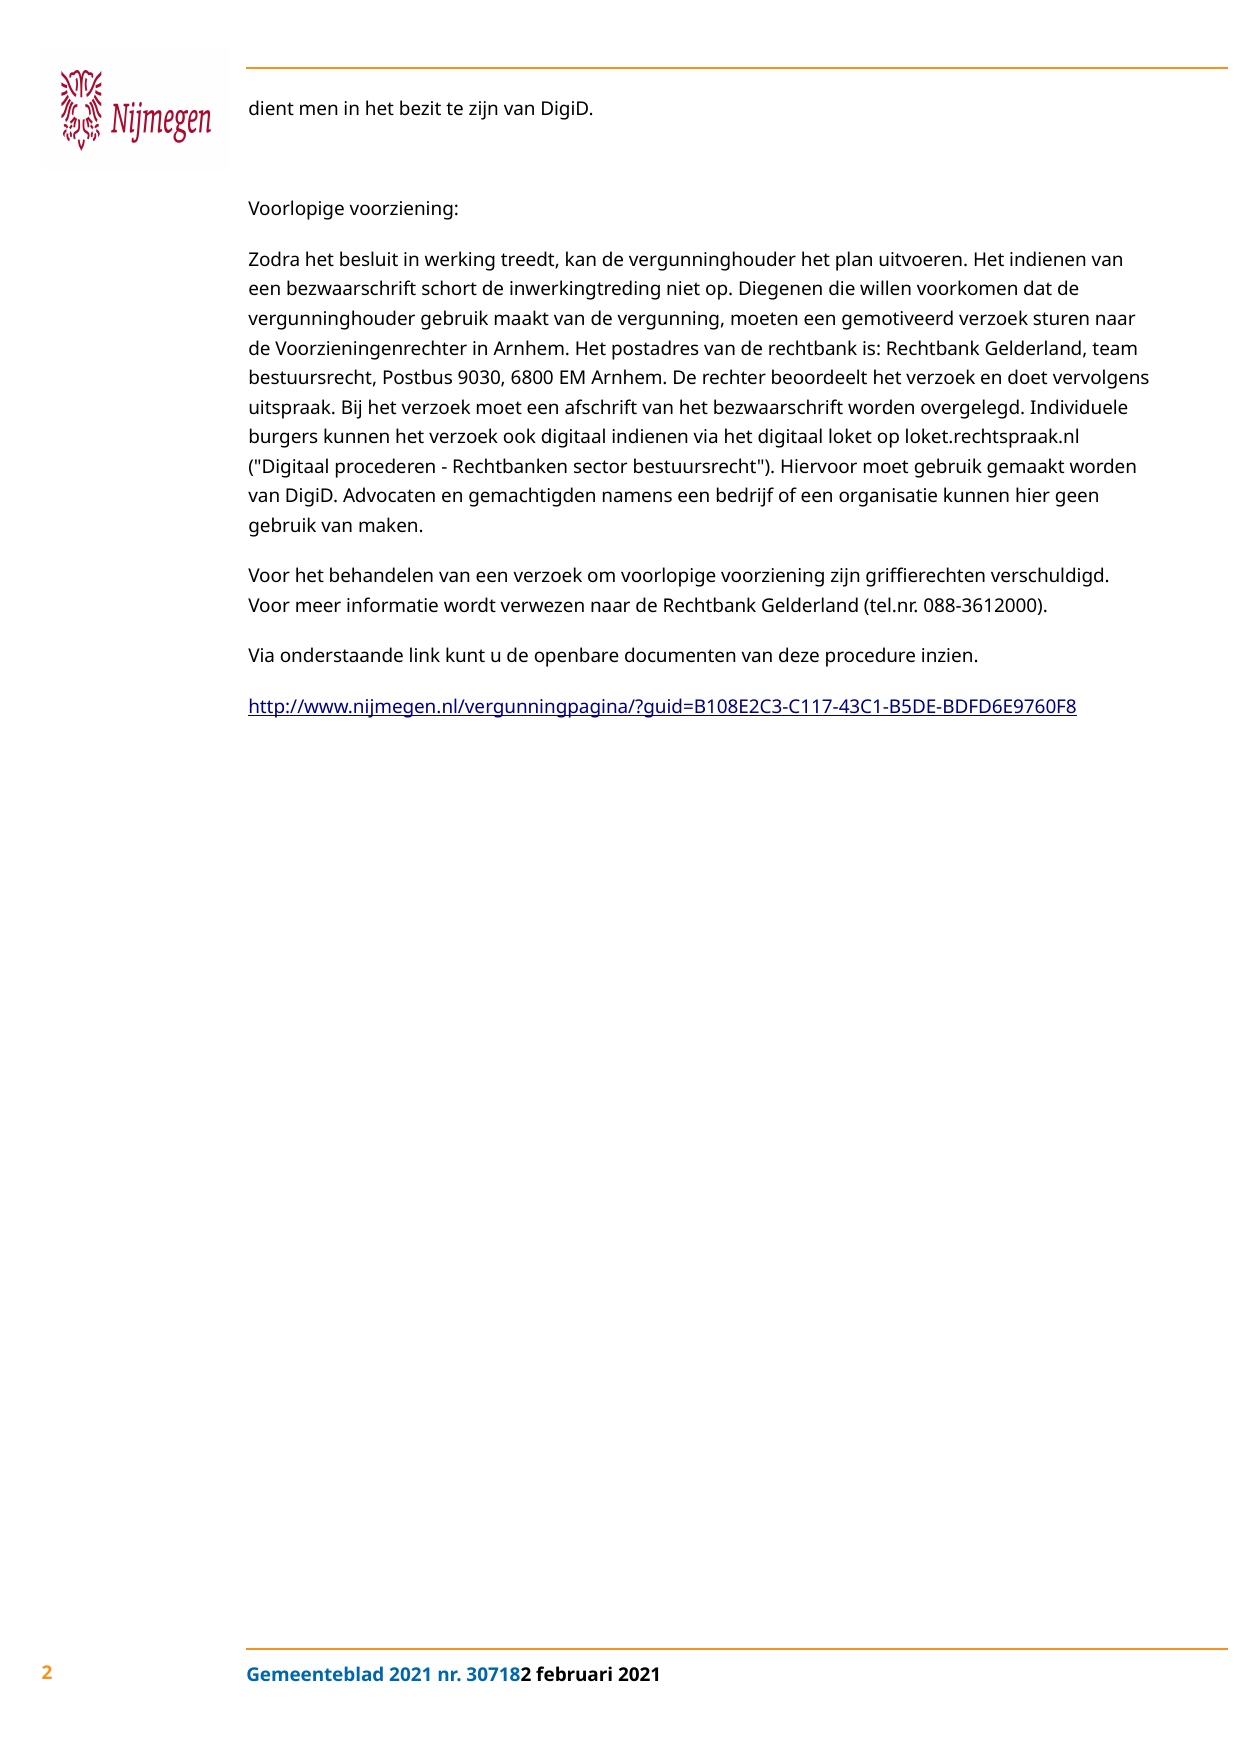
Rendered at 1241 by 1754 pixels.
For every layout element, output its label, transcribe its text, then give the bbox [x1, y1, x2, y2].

text Voorlopige voorziening: [248, 196, 1152, 221]
text Voor het behandelen van een verzoek om voorlopige voorziening zijn griffierechten verschuldigd. Voor meer informatie wordt verwezen naar de Rechtbank Gelderland (tel.nr. 088-3612000). [248, 563, 1152, 618]
text http://www.nijmegen.nl/vergunningpagina/?guid=B108E2C3-C117-43C1-B5DE-BDFD6E9760F8 [248, 693, 1152, 719]
text Zodra het besluit in werking treedt, kan de vergunninghouder het plan uitvoeren. Het indienen van een bezwaarschrift schort de inwerkingtreding niet op. Diegenen die willen voorkomen dat de vergunninghouder gebruik maakt van de vergunning, moeten een gemotiveerd verzoek sturen naar de Voorzieningenrechter in Arnhem. Het postadres van de rechtbank is: Rechtbank Gelderland, team bestuursrecht, Postbus 9030, 6800 EM Arnhem. De rechter beoordeelt het verzoek en doet vervolgens uitspraak. Bij het verzoek moet een afschrift van het bezwaarschrift worden overgelegd. Individuele burgers kunnen het verzoek ook digitaal indienen via het digitaal loket op loket.rechtspraak.nl ("Digitaal procederen - Rechtbanken sector bestuursrecht"). Hiervoor moet gebruik gemaakt worden van DigiD. Advocaten en gemachtigden namens een bedrijf of een organisatie kunnen hier geen gebruik van maken. [248, 246, 1152, 538]
text dient men in het bezit te zijn van DigiD. [248, 95, 1152, 121]
picture [41, 47, 231, 172]
text Via onderstaande link kunt u de openbare documenten van deze procedure inzien. [248, 643, 1152, 668]
